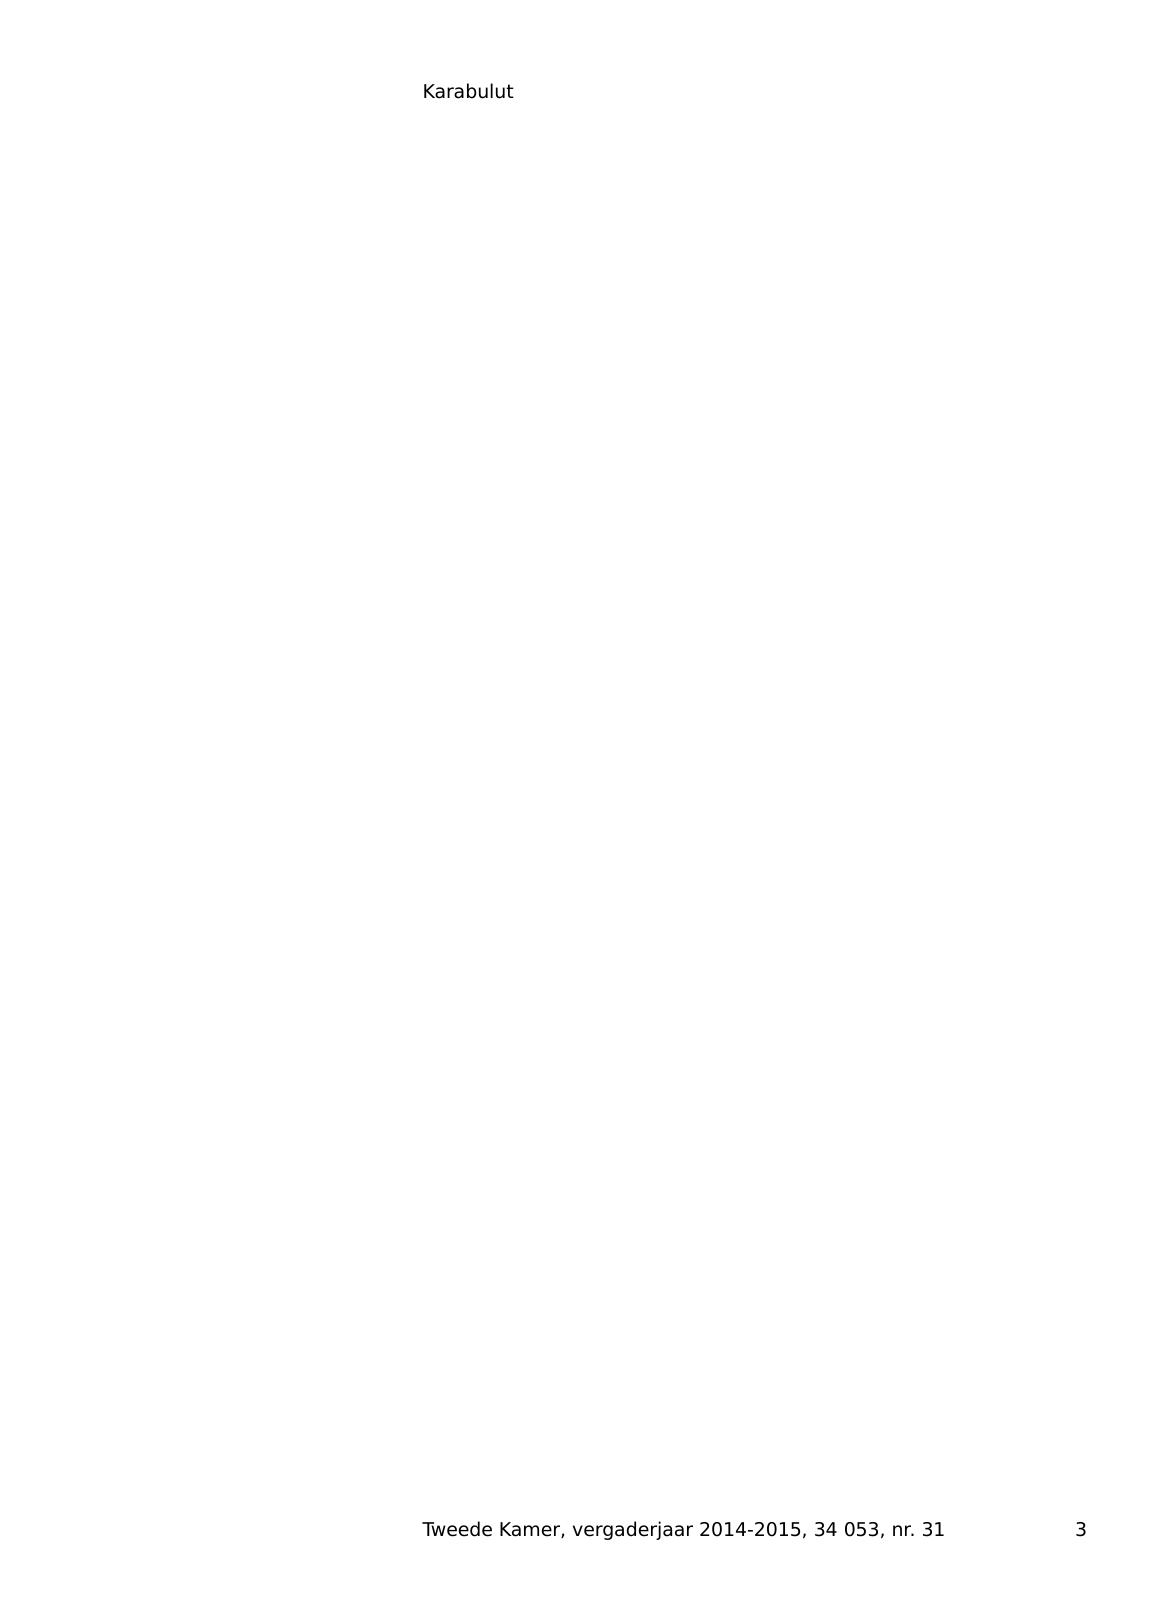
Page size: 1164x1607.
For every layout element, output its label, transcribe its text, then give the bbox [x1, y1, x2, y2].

text Karabulut [422, 59, 1087, 103]
